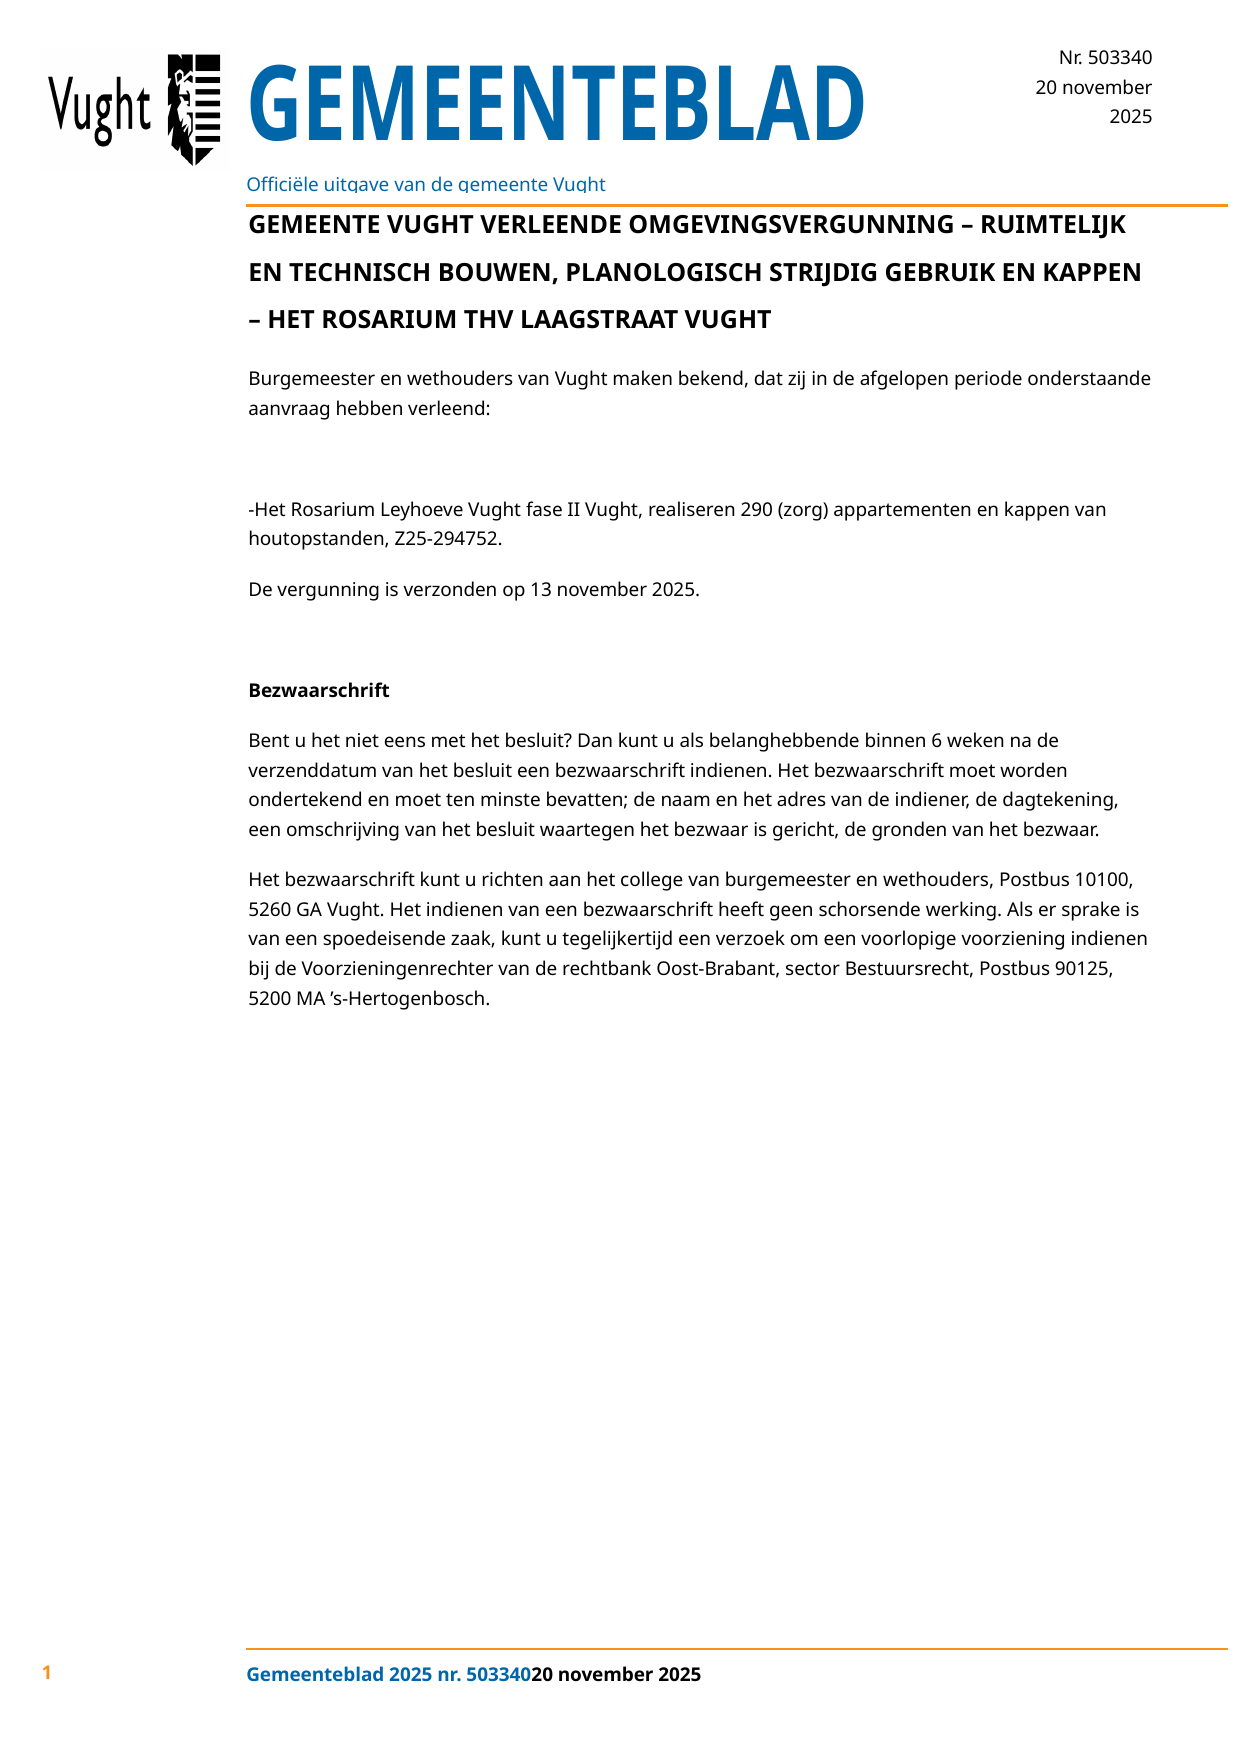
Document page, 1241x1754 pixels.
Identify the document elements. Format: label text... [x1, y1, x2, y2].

text De vergunning is verzonden op 13 november 2025. [248, 576, 1152, 602]
text Bent u het niet eens met het besluit? Dan kunt u als belanghebbende binnen 6 weken na de verzenddatum van het besluit een bezwaarschrift indienen. Het bezwaarschrift moet worden ondertekend en moet ten minste bevatten; de naam en het adres van de indiener, de dagtekening, een omschrijving van het besluit waartegen het bezwaar is gericht, de gronden van het bezwaar. [248, 727, 1152, 842]
picture [41, 47, 231, 172]
text -Het Rosarium Leyhoeve Vught fase II Vught, realiseren 290 (zorg) appartementen en kappen van houtopstanden, Z25-294752. [248, 496, 1152, 551]
text Bezwaarschrift [248, 677, 1152, 702]
text Burgemeester en wethouders van Vught maken bekend, dat zij in de afgelopen periode onderstaande aanvraag hebben verleend: [248, 366, 1152, 421]
text GEMEENTE VUGHT VERLEENDE OMGEVINGSVERGUNNING – RUIMTELIJK EN TECHNISCH BOUWEN, PLANOLOGISCH STRIJDIG GEBRUIK EN KAPPEN – HET ROSARIUM THV LAAGSTRAAT VUGHT [248, 207, 1152, 336]
text Het bezwaarschrift kunt u richten aan het college van burgemeester en wethouders, Postbus 10100, 5260 GA Vught. Het indienen van een bezwaarschrift heeft geen schorsende werking. Als er sprake is van een spoedeisende zaak, kunt u tegelijkertijd een verzoek om een voorlopige voorziening indienen bij de Voorzieningenrechter van de rechtbank Oost-Brabant, sector Bestuursrecht, Postbus 90125, 5200 MA ’s-Hertogenbosch. [248, 866, 1152, 1010]
